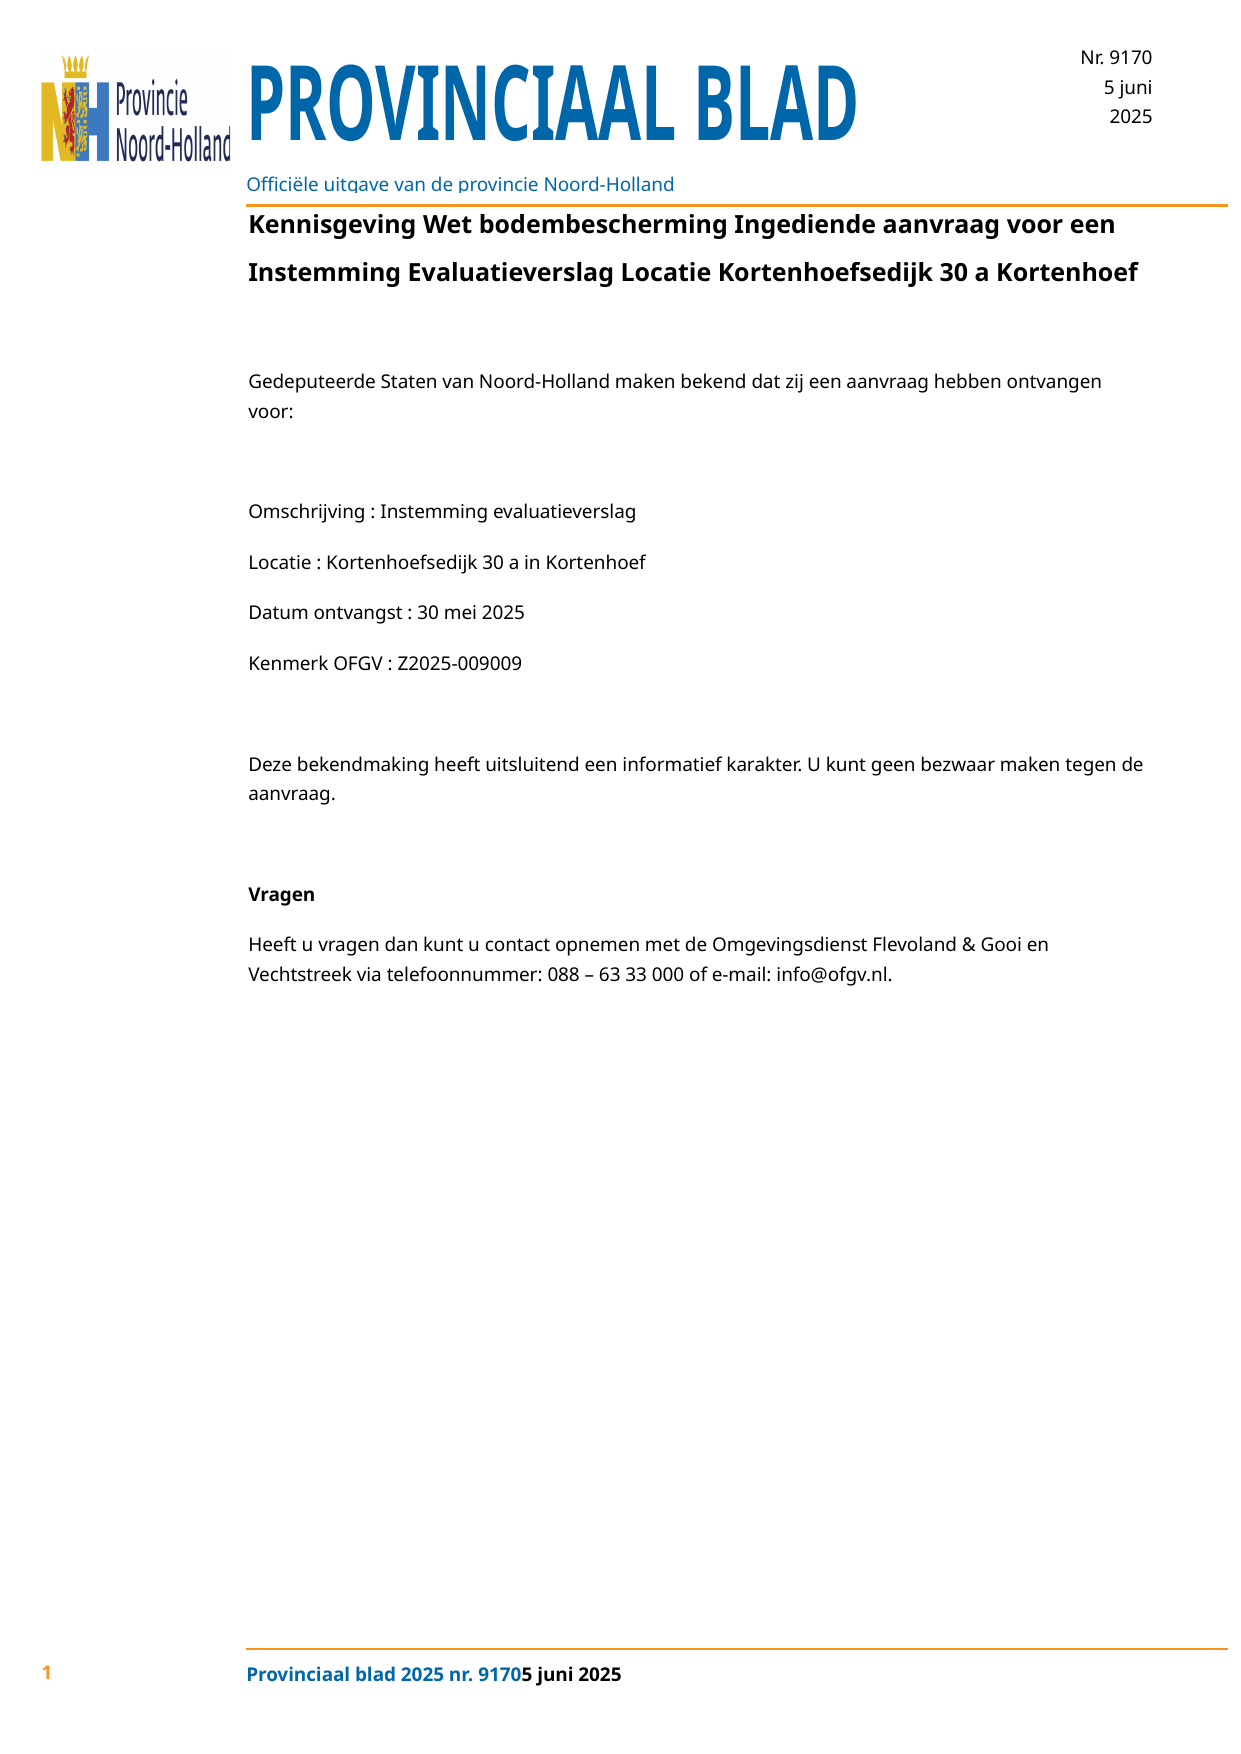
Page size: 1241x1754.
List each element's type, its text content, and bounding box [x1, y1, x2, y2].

text Locatie : Kortenhoefsedijk 30 a in Kortenhoef [248, 549, 1152, 575]
text Vragen [248, 881, 1152, 907]
text Deze bekendmaking heeft uitsluitend een informatief karakter. U kunt geen bezwaar maken tegen de aanvraag. [248, 751, 1152, 806]
text Kennisgeving Wet bodembescherming Ingediende aanvraag voor een Instemming Evaluatieverslag Locatie Kortenhoefsedijk 30 a Kortenhoef [248, 207, 1152, 288]
text Datum ontvangst : 30 mei 2025 [248, 599, 1152, 625]
text Heeft u vragen dan kunt u contact opnemen met de Omgevingsdienst Flevoland & Gooi en Vechtstreek via telefoonnummer: 088 – 63 33 000 of e-mail: info@ofgv.nl. [248, 932, 1152, 987]
picture [41, 47, 231, 172]
text Omschrijving : Instemming evaluatieverslag [248, 499, 1152, 524]
text Gedeputeerde Staten van Noord-Holland maken bekend dat zij een aanvraag hebben ontvangen voor: [248, 368, 1152, 424]
text Kenmerk OFGV : Z2025-009009 [248, 650, 1152, 676]
